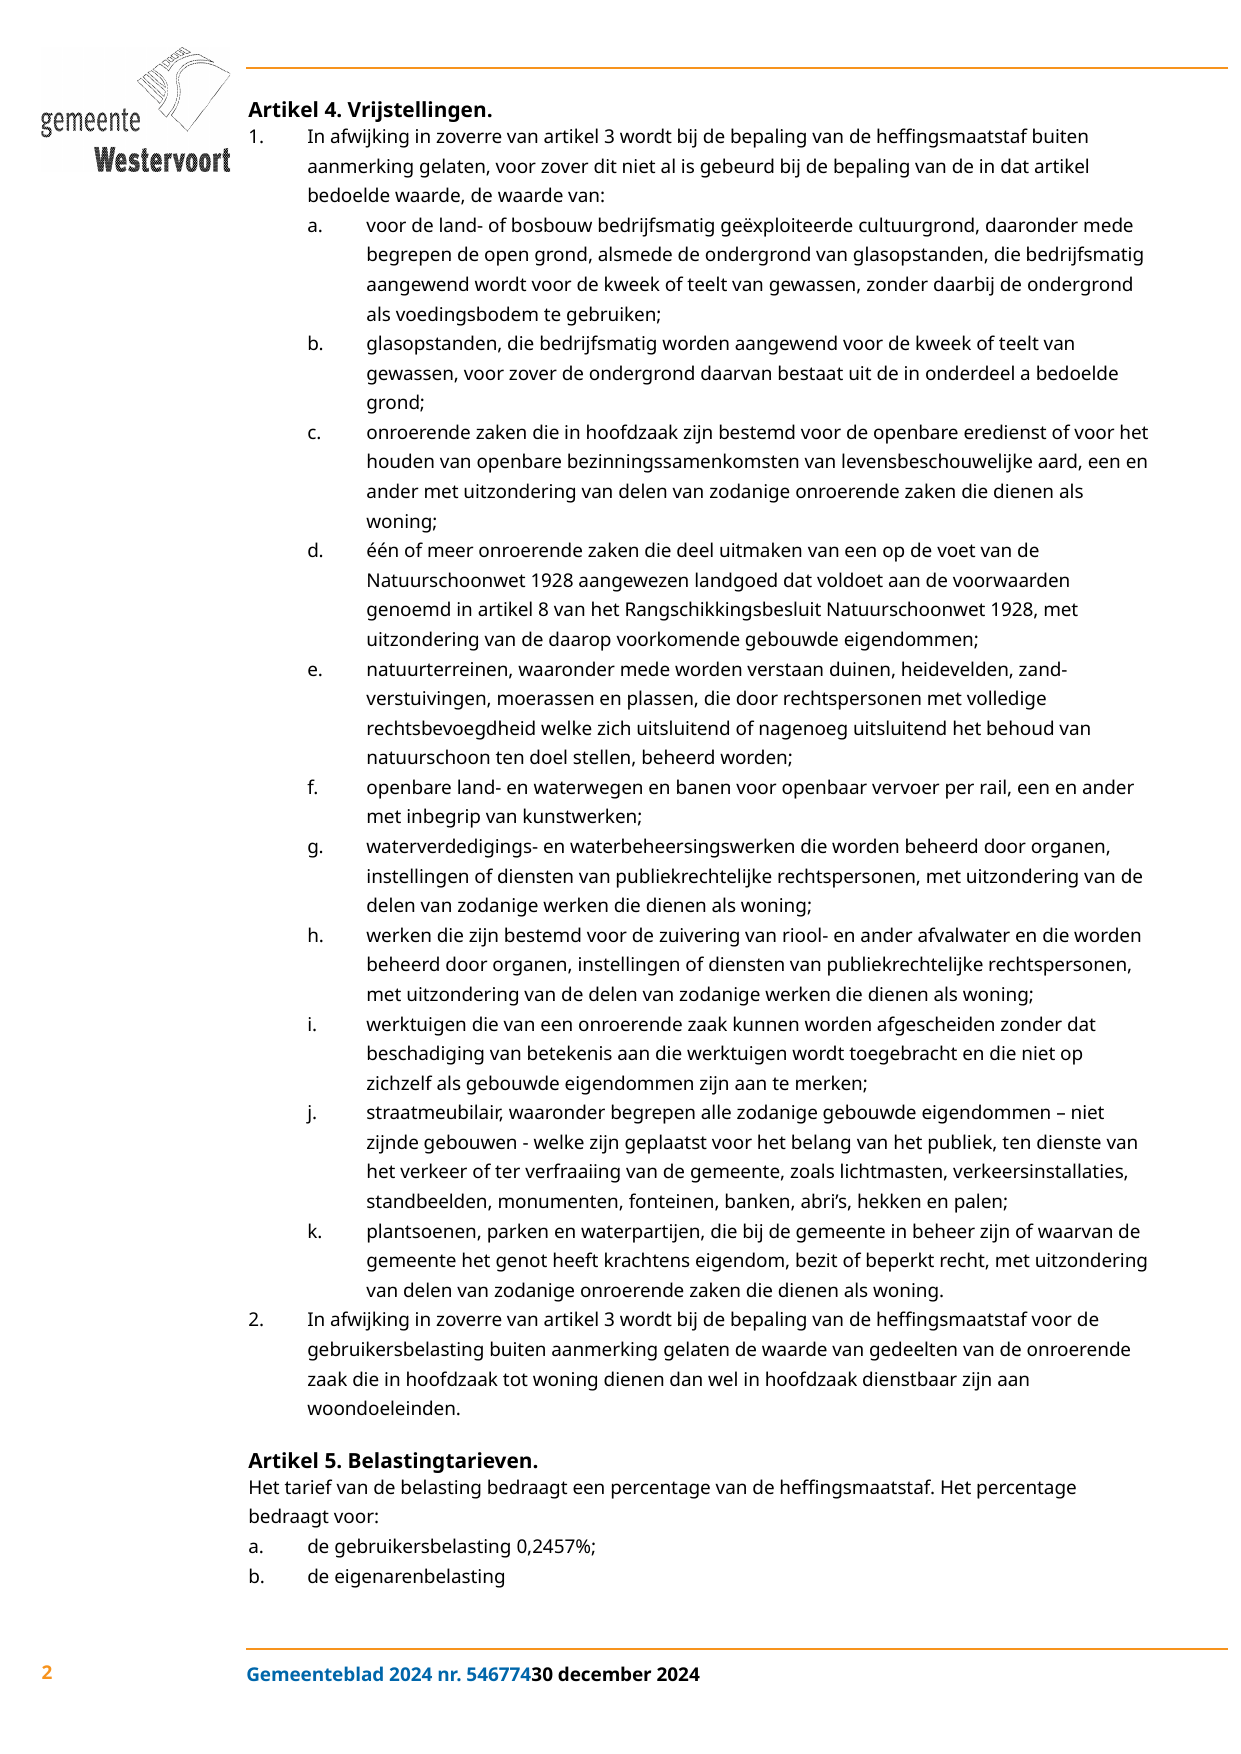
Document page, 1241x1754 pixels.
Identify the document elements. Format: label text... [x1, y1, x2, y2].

list natuurterreinen, waaronder mede worden verstaan duinen, heidevelden, zand- verstuivingen, moerassen en plassen, die door rechtspersonen met volledige rechtsbevoegdheid welke zich uitsluitend of nagenoeg uitsluitend het behoud van natuurschoon ten doel stellen, beheerd worden; [307, 656, 1152, 770]
list één of meer onroerende zaken die deel uitmaken van een op de voet van de Natuurschoonwet 1928 aangewezen landgoed dat voldoet aan de voorwaarden genoemd in artikel 8 van het Rangschikkingsbesluit Natuurschoonwet 1928, met uitzondering van de daarop voorkomende gebouwde eigendommen; [307, 537, 1152, 652]
list onroerende zaken die in hoofdzaak zijn bestemd voor de openbare eredienst of voor het houden van openbare bezinningssamenkomsten van levensbeschouwelijke aard, een en ander met uitzondering van delen van zodanige onroerende zaken die dienen als woning; [307, 419, 1152, 533]
list In afwijking in zoverre van artikel 3 wordt bij de bepaling van de heffingsmaatstaf voor de gebruikersbelasting buiten aanmerking gelaten de waarde van gedeelten van de onroerende zaak die in hoofdzaak tot woning dienen dan wel in hoofdzaak dienstbaar zijn aan woondoeleinden. [248, 1307, 1152, 1421]
list werken die zijn bestemd voor de zuivering van riool- en ander afvalwater en die worden beheerd door organen, instellingen of diensten van publiekrechtelijke rechtspersonen, met uitzondering van de delen van zodanige werken die dienen als woning; [307, 922, 1152, 1007]
list voor de land- of bosbouw bedrijfsmatig geëxploiteerde cultuurgrond, daaronder mede begrepen de open grond, alsmede de ondergrond van glasopstanden, die bedrijfsmatig aangewend wordt voor de kweek of teelt van gewassen, zonder daarbij de ondergrond als voedingsbodem te gebruiken; [307, 212, 1152, 326]
text Artikel 5. Belastingtarieven. [248, 1446, 1152, 1474]
text Het tarief van de belasting bedraagt een percentage van de heffingsmaatstaf. Het percentage bedraagt voor: [248, 1474, 1152, 1529]
list openbare land- en waterwegen en banen voor openbaar vervoer per rail, een en ander met inbegrip van kunstwerken; [307, 774, 1152, 829]
list waterverdedigings- en waterbeheersingswerken die worden beheerd door organen, instellingen of diensten van publiekrechtelijke rechtspersonen, met uitzondering van de delen van zodanige werken die dienen als woning; [307, 833, 1152, 918]
list glasopstanden, die bedrijfsmatig worden aangewend voor de kweek of teelt van gewassen, voor zover de ondergrond daarvan bestaat uit de in onderdeel a bedoelde grond; [307, 330, 1152, 415]
list werktuigen die van een onroerende zaak kunnen worden afgescheiden zonder dat beschadiging van betekenis aan die werktuigen wordt toegebracht en die niet op zichzelf als gebouwde eigendommen zijn aan te merken; [307, 1011, 1152, 1096]
list de eigenarenbelasting [248, 1563, 1152, 1589]
list In afwijking in zoverre van artikel 3 wordt bij de bepaling van de heffingsmaatstaf buiten aanmerking gelaten, voor zover dit niet al is gebeurd bij de bepaling van de in dat artikel bedoelde waarde, de waarde van: [248, 123, 1152, 208]
picture [41, 47, 231, 172]
list de gebruikersbelasting 0,2457%; [248, 1533, 1152, 1559]
list plantsoenen, parken en waterpartijen, die bij de gemeente in beheer zijn of waarvan de gemeente het genot heeft krachtens eigendom, bezit of beperkt recht, met uitzondering van delen van zodanige onroerende zaken die dienen als woning. [307, 1218, 1152, 1303]
text Artikel 4. Vrijstellingen. [248, 95, 1152, 123]
list straatmeubilair, waaronder begrepen alle zodanige gebouwde eigendommen – niet zijnde gebouwen - welke zijn geplaatst voor het belang van het publiek, ten dienste van het verkeer of ter verfraaiing van de gemeente, zoals lichtmasten, verkeersinstallaties, standbeelden, monumenten, fonteinen, banken, abri’s, hekken en palen; [307, 1099, 1152, 1214]
